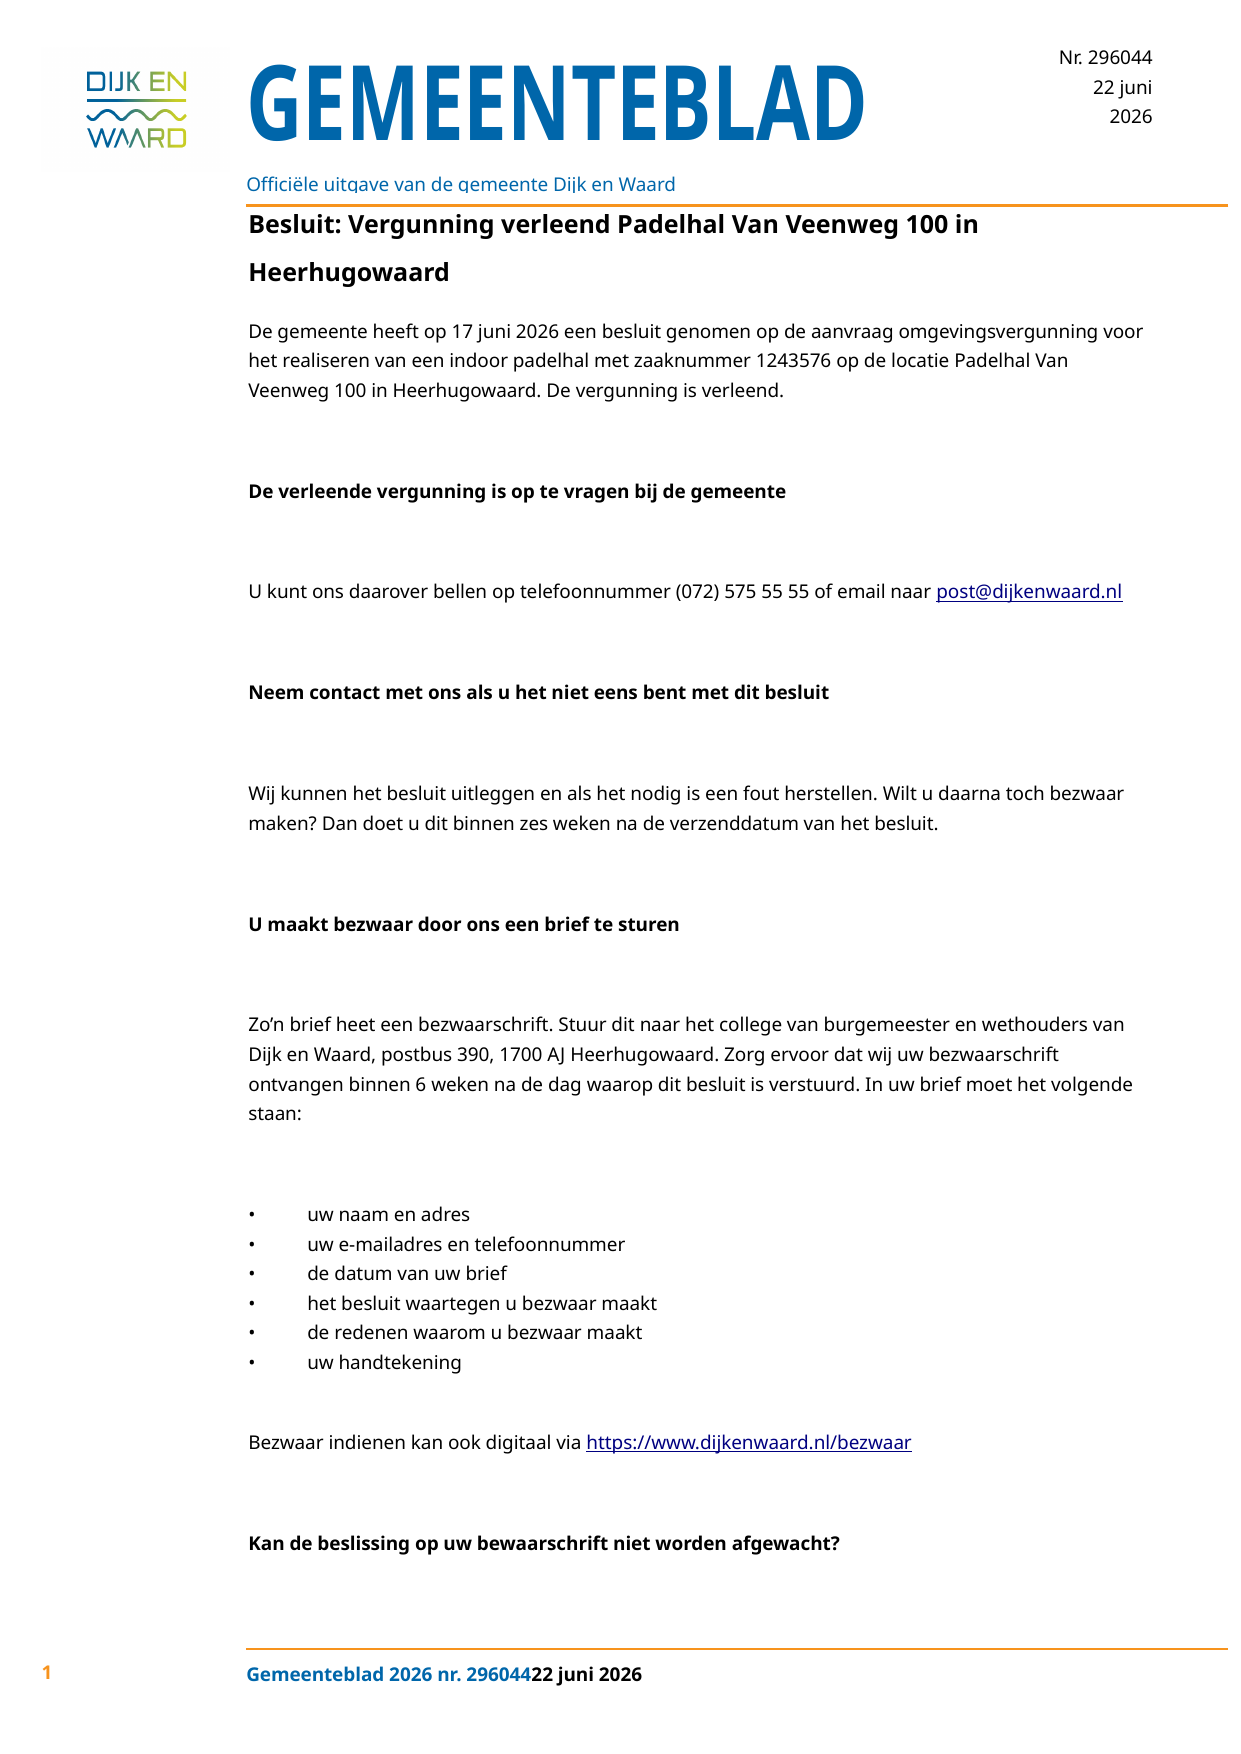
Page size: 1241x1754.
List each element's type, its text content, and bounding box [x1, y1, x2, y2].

text Neem contact met ons als u het niet eens bent met dit besluit [248, 679, 1152, 705]
list uw handtekening [248, 1349, 1152, 1375]
list uw e-mailadres en telefoonnummer [248, 1231, 1152, 1257]
list de datum van uw brief [248, 1260, 1152, 1286]
list het besluit waartegen u bezwaar maakt [248, 1290, 1152, 1316]
text U maakt bezwaar door ons een brief te sturen [248, 911, 1152, 937]
picture [41, 47, 231, 172]
text Kan de beslissing op uw bewaarschrift niet worden afgewacht? [248, 1530, 1152, 1556]
list de redenen waarom u bezwaar maakt [248, 1319, 1152, 1345]
text De gemeente heeft op 17 juni 2026 een besluit genomen op de aanvraag omgevingsvergunning voor het realiseren van een indoor padelhal met zaaknummer 1243576 op de locatie Padelhal Van Veenweg 100 in Heerhugowaard. De vergunning is verleend. [248, 318, 1152, 403]
text Besluit: Vergunning verleend Padelhal Van Veenweg 100 in Heerhugowaard [248, 207, 1152, 288]
text U kunt ons daarover bellen op telefoonnummer (072) 575 55 55 of email naar post@dijkenwaard.nl [248, 579, 1152, 604]
text Zo’n brief heet een bezwaarschrift. Stuur dit naar het college van burgemeester en wethouders van Dijk en Waard, postbus 390, 1700 AJ Heerhugowaard. Zorg ervoor dat wij uw bezwaarschrift ontvangen binnen 6 weken na de dag waarop dit besluit is verstuurd. In uw brief moet het volgende staan: [248, 1012, 1152, 1126]
text Bezwaar indienen kan ook digitaal via https://www.dijkenwaard.nl/bezwaar [248, 1429, 1152, 1455]
list uw naam en adres [248, 1201, 1152, 1227]
text Wij kunnen het besluit uitleggen en als het nodig is een fout herstellen. Wilt u daarna toch bezwaar maken? Dan doet u dit binnen zes weken na de verzenddatum van het besluit. [248, 780, 1152, 836]
text De verleende vergunning is op te vragen bij de gemeente [248, 478, 1152, 504]
